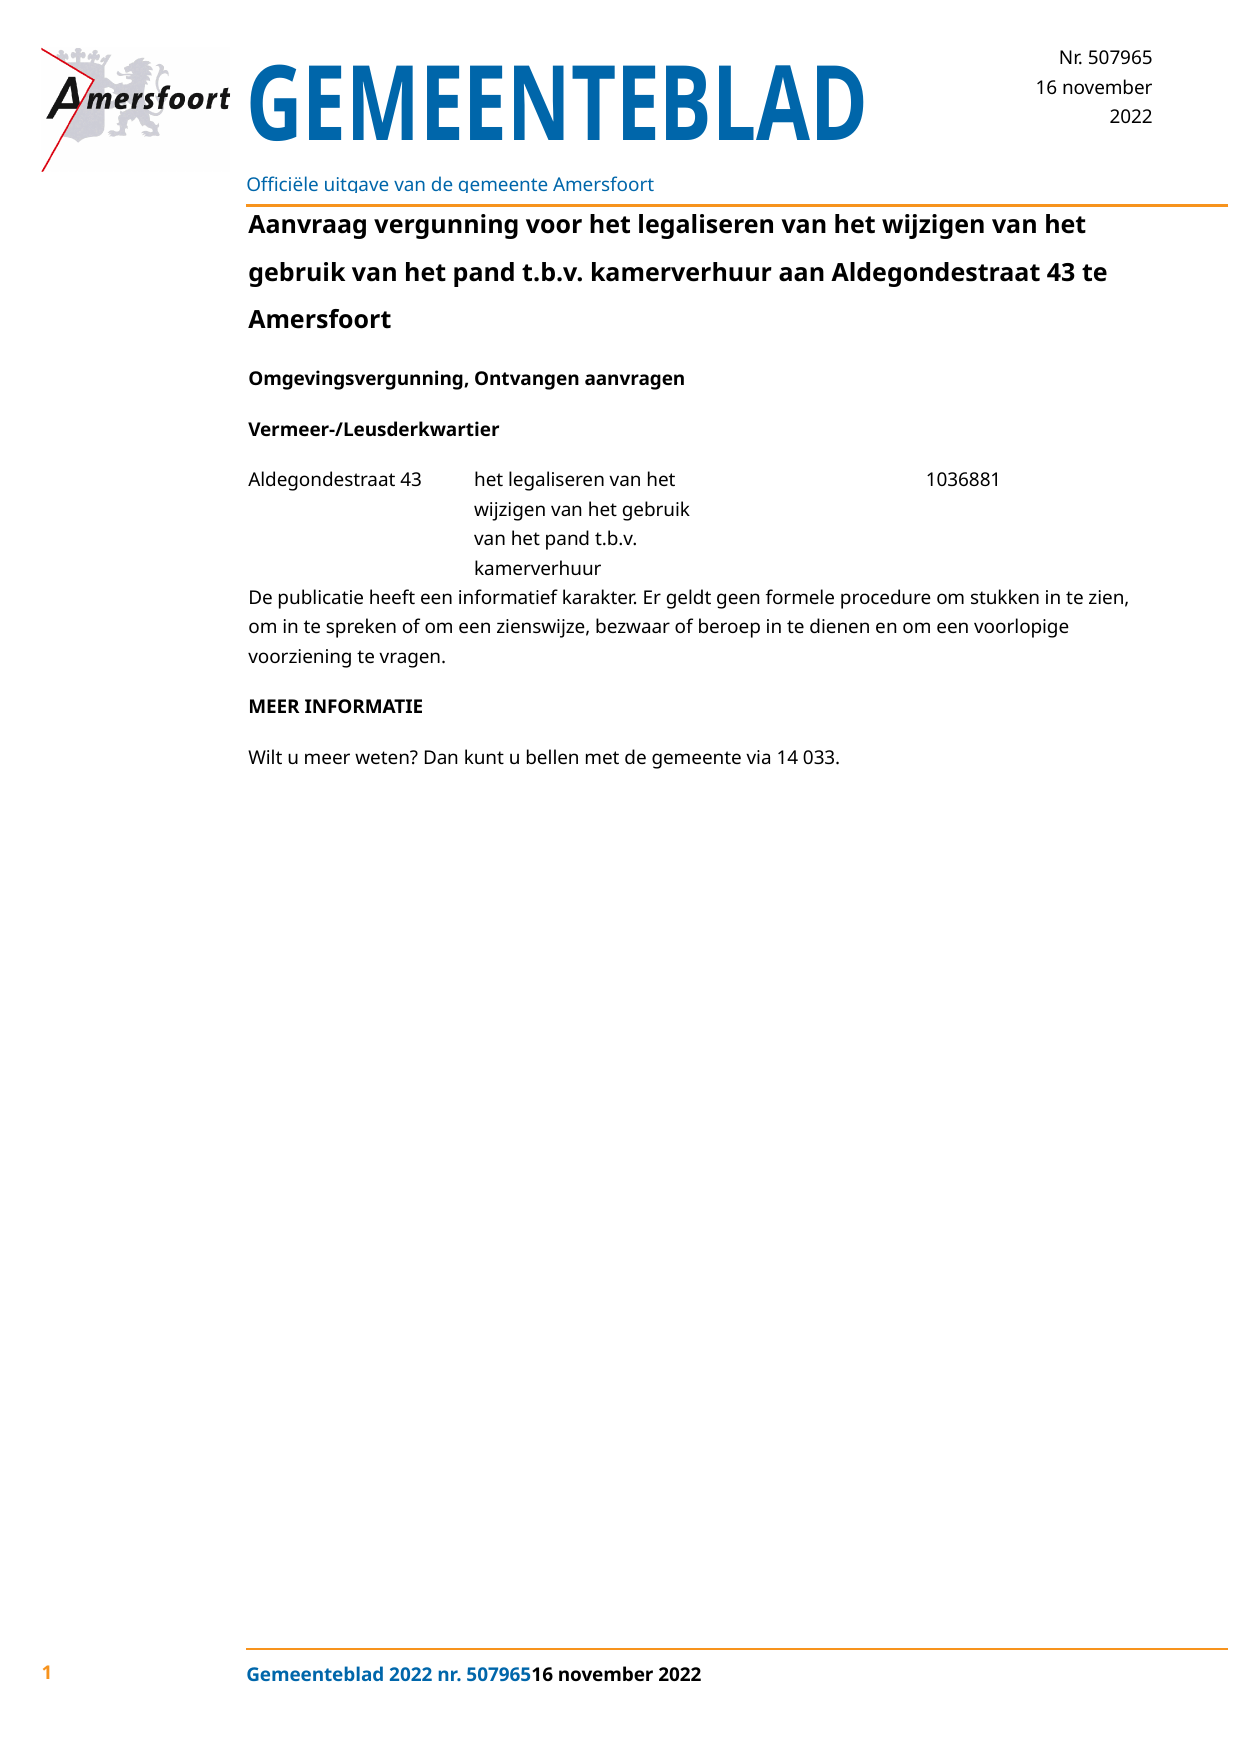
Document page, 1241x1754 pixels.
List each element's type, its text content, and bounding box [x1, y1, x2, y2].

text De publicatie heeft een informatief karakter. Er geldt geen formele procedure om stukken in te zien, om in te spreken of om een zienswijze, bezwaar of beroep in te dienen en om een voorlopige voorziening te vragen. [248, 584, 1152, 669]
table_header Aldegondestraat 43 [248, 466, 474, 581]
text MEER INFORMATIE [248, 694, 1152, 719]
text Aanvraag vergunning voor het legaliseren van het wijzigen van het gebruik van het pand t.b.v. kamerverhuur aan Aldegondestraat 43 te Amersfoort [248, 207, 1152, 336]
text Wilt u meer weten? Dan kunt u bellen met de gemeente via 14 033. [248, 744, 1152, 770]
text Omgevingsvergunning, Ontvangen aanvragen [248, 366, 1152, 391]
table_header het legaliseren van het wijzigen van het gebruik van het pand t.b.v. kamerverhuur [474, 466, 700, 581]
picture [41, 47, 231, 172]
table_header 1036881 [926, 466, 1152, 581]
table_header [700, 466, 926, 581]
text Vermeer-/Leusderkwartier [248, 416, 1152, 442]
